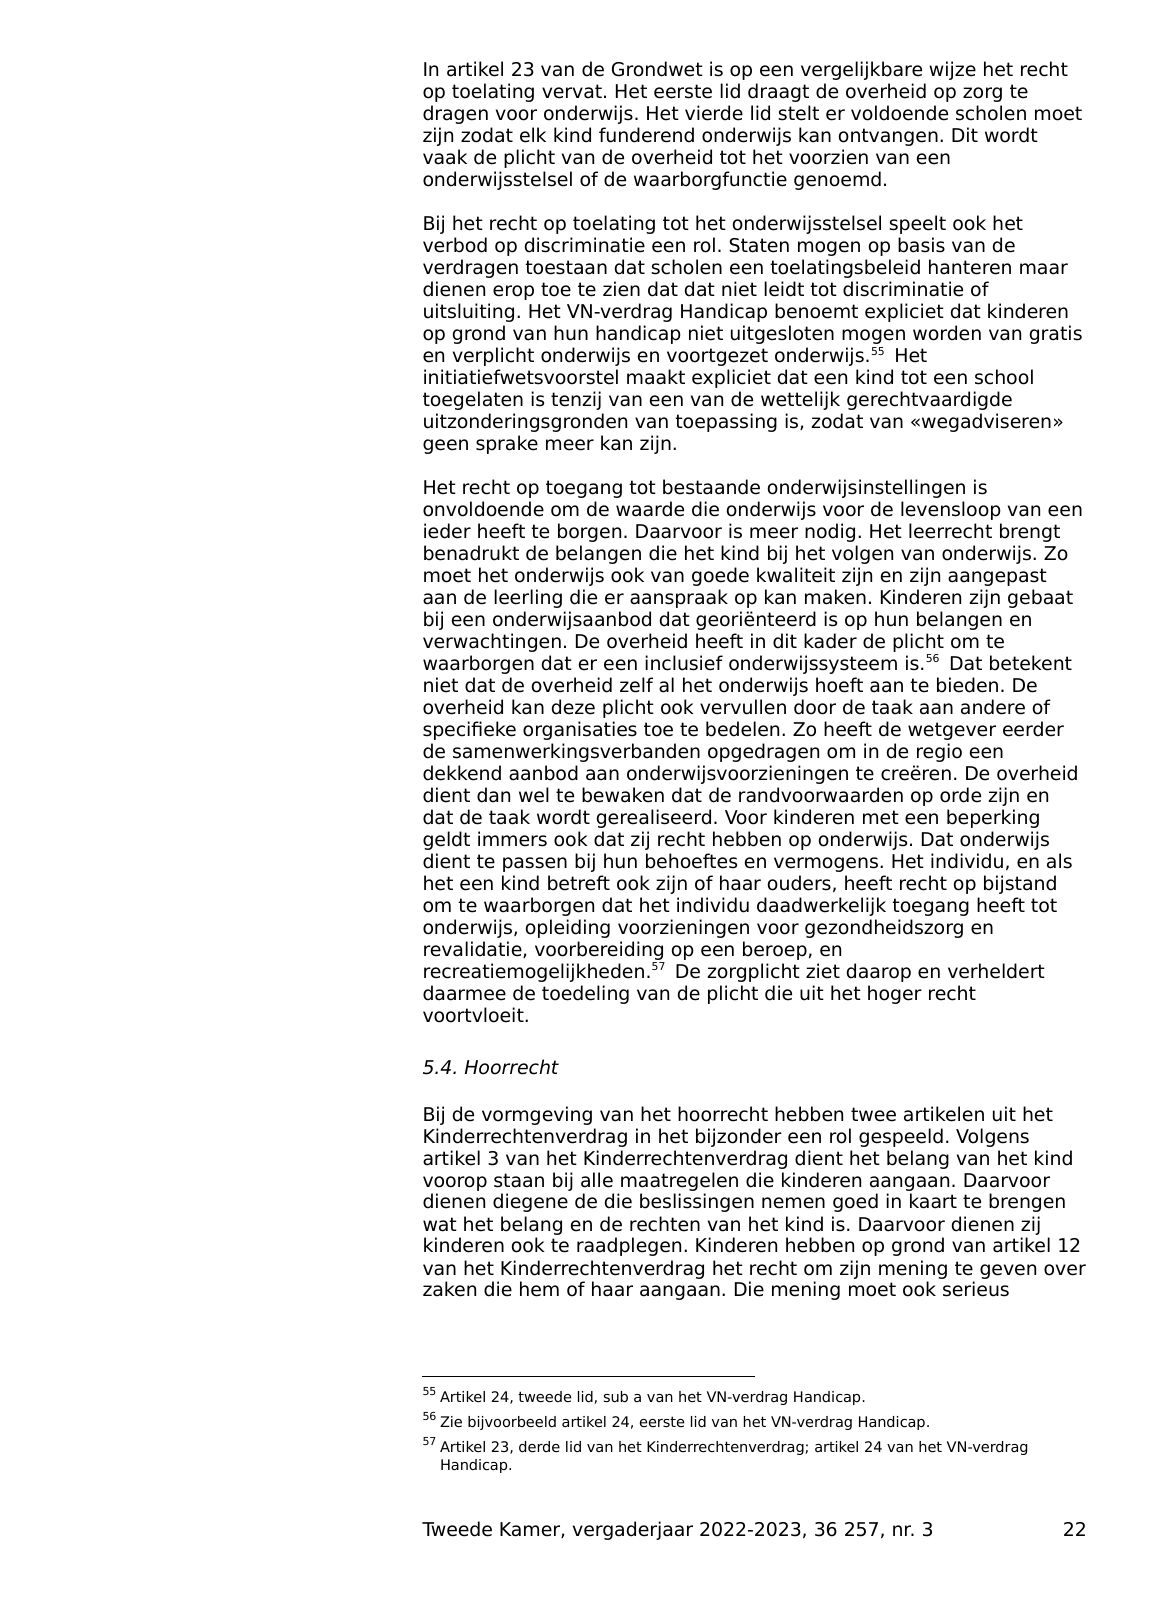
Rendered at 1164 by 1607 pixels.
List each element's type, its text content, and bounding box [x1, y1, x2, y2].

text Artikel 23, derde lid van het Kinderrechtenverdrag; artikel 24 van het VN-verdrag Handicap. [422, 1435, 1087, 1474]
text In artikel 23 van de Grondwet is op een vergelijkbare wijze het recht op toelating vervat. Het eerste lid draagt de overheid op zorg te dragen voor onderwijs. Het vierde lid stelt er voldoende scholen moet zijn zodat elk kind funderend onderwijs kan ontvangen. Dit wordt vaak de plicht van de overheid tot het voorzien van een onderwijsstelsel of de waarborgfunctie genoemd. [422, 59, 1087, 191]
subtitle 5.4. Hoorrecht [422, 1057, 1087, 1078]
text Bij het recht op toelating tot het onderwijsstelsel speelt ook het verbod op discriminatie een rol. Staten mogen op basis van de verdragen toestaan dat scholen een toelatingsbeleid hanteren maar dienen erop toe te zien dat dat niet leidt tot discriminatie of uitsluiting. Het VN-verdrag Handicap benoemt expliciet dat kinderen op grond van hun handicap niet uitgesloten mogen worden van gratis en verplicht onderwijs en voortgezet onderwijs. Het initiatiefwetsvoorstel maakt expliciet dat een kind tot een school toegelaten is tenzij van een van de wettelijk gerechtvaardigde uitzonderingsgronden van toepassing is, zodat van «wegadviseren» geen sprake meer kan zijn. [422, 213, 1087, 455]
text Bij de vormgeving van het hoorrecht hebben twee artikelen uit het Kinderrechtenverdrag in het bijzonder een rol gespeeld. Volgens artikel 3 van het Kinderrechtenverdrag dient het belang van het kind voorop staan bij alle maatregelen die kinderen aangaan. Daarvoor dienen diegene de die beslissingen nemen goed in kaart te brengen wat het belang en de rechten van het kind is. Daarvoor dienen zij kinderen ook te raadplegen. Kinderen hebben op grond van artikel 12 van het Kinderrechtenverdrag het recht om zijn mening te geven over zaken die hem of haar aangaan. Die mening moet ook serieus [422, 1103, 1087, 1301]
text Zie bijvoorbeeld artikel 24, eerste lid van het VN-verdrag Handicap. [422, 1410, 1087, 1432]
text Artikel 24, tweede lid, sub a van het VN-verdrag Handicap. [422, 1385, 1087, 1407]
text Het recht op toegang tot bestaande onderwijsinstellingen is onvoldoende om de waarde die onderwijs voor de levensloop van een ieder heeft te borgen. Daarvoor is meer nodig. Het leerrecht brengt benadrukt de belangen die het kind bij het volgen van onderwijs. Zo moet het onderwijs ook van goede kwaliteit zijn en zijn aangepast aan de leerling die er aanspraak op kan maken. Kinderen zijn gebaat bij een onderwijsaanbod dat georiënteerd is op hun belangen en verwachtingen. De overheid heeft in dit kader de plicht om te waarborgen dat er een inclusief onderwijssysteem is. Dat betekent niet dat de overheid zelf al het onderwijs hoeft aan te bieden. De overheid kan deze plicht ook vervullen door de taak aan andere of specifieke organisaties toe te bedelen. Zo heeft de wetgever eerder de samenwerkingsverbanden opgedragen om in de regio een dekkend aanbod aan onderwijsvoorzieningen te creëren. De overheid dient dan wel te bewaken dat de randvoorwaarden op orde zijn en dat de taak wordt gerealiseerd. Voor kinderen met een beperking geldt immers ook dat zij recht hebben op onderwijs. Dat onderwijs dient te passen bij hun behoeftes en vermogens. Het individu, en als het een kind betreft ook zijn of haar ouders, heeft recht op bijstand om te waarborgen dat het individu daadwerkelijk toegang heeft tot onderwijs, opleiding voorzieningen voor gezondheidszorg en revalidatie, voorbereiding op een beroep, en recreatiemogelijkheden. De zorgplicht ziet daarop en verheldert daarmee de toedeling van de plicht die uit het hoger recht voortvloeit. [422, 477, 1087, 1027]
